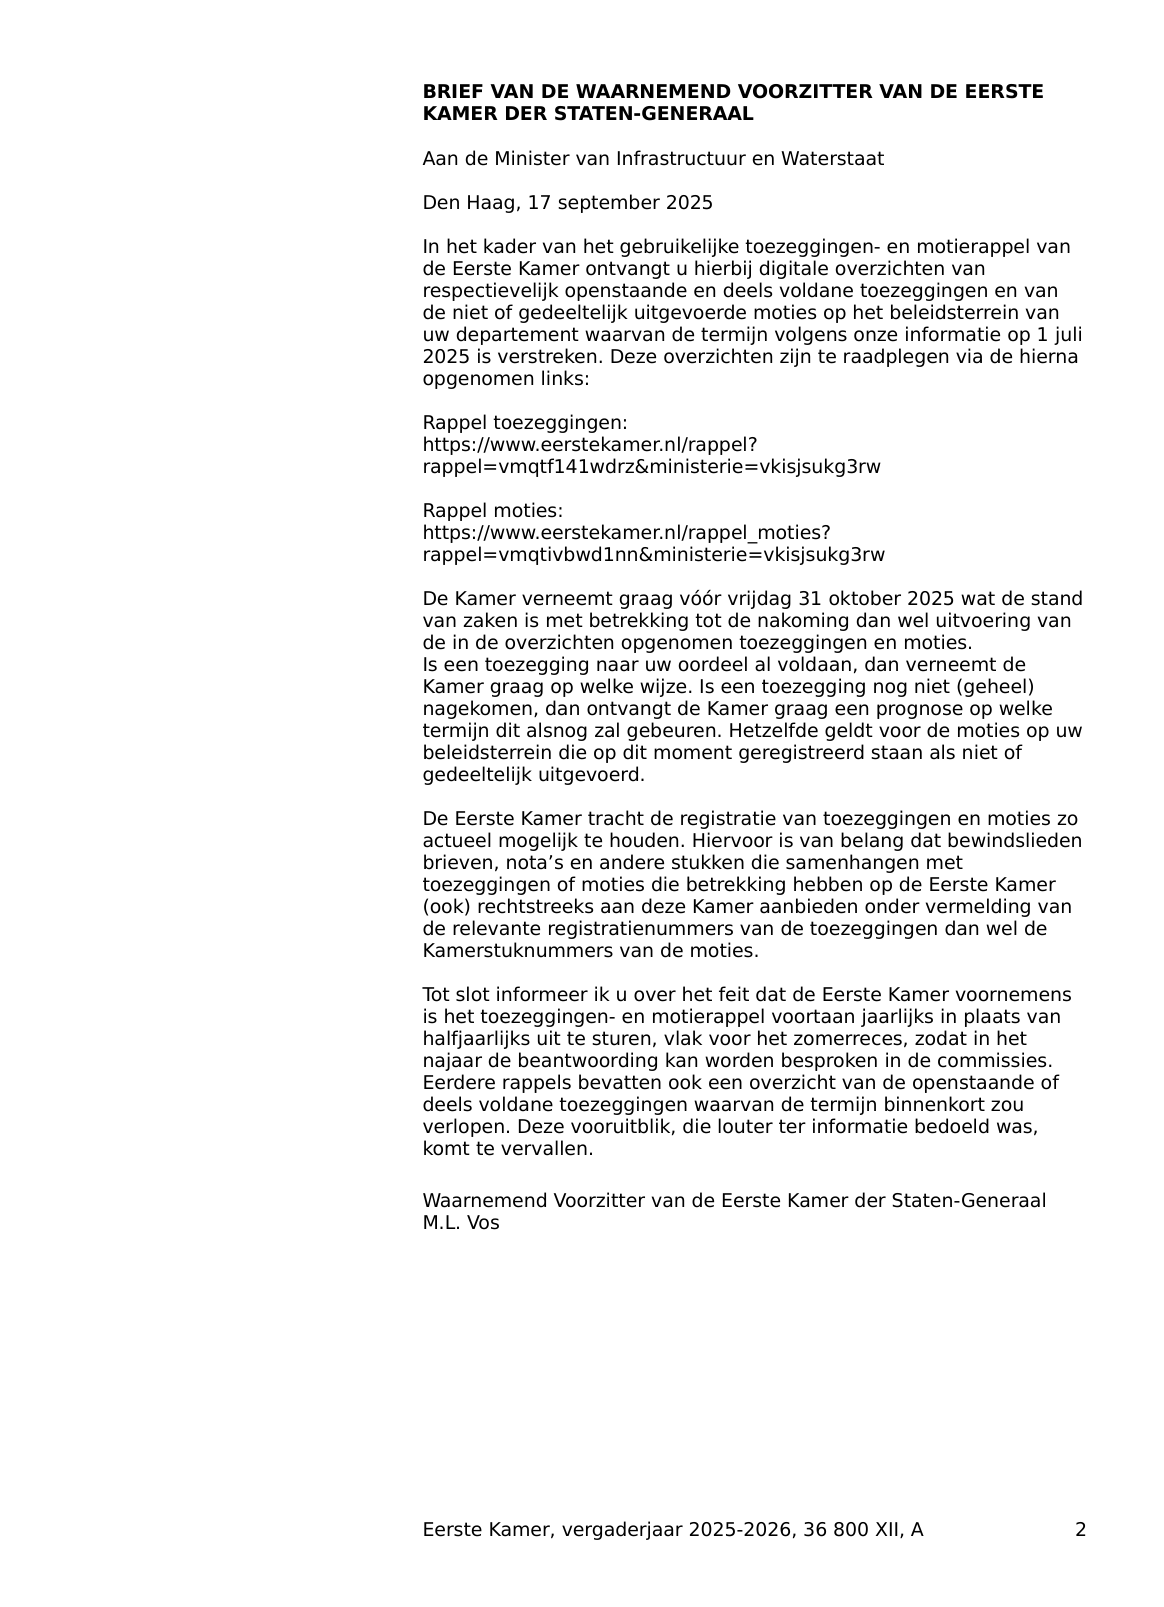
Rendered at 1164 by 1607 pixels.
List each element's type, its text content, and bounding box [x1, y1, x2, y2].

text In het kader van het gebruikelijke toezeggingen- en motierappel van de Eerste Kamer ontvangt u hierbij digitale overzichten van respectievelijk openstaande en deels voldane toezeggingen en van de niet of gedeeltelijk uitgevoerde moties op het beleidsterrein van uw departement waarvan de termijn volgens onze informatie op 1 juli 2025 is verstreken. Deze overzichten zijn te raadplegen via de hierna opgenomen links: [422, 236, 1087, 389]
text https://www.eerstekamer.nl/rappel_moties?rappel=vmqtivbwd1nn&ministerie=vkisjsukg3rw [422, 522, 1087, 566]
text Tot slot informeer ik u over het feit dat de Eerste Kamer voornemens is het toezeggingen- en motierappel voortaan jaarlijks in plaats van halfjaarlijks uit te sturen, vlak voor het zomerreces, zodat in het najaar de beantwoording kan worden besproken in de commissies. Eerdere rappels bevatten ook een overzicht van de openstaande of deels voldane toezeggingen waarvan de termijn binnenkort zou verlopen. Deze vooruitblik, die louter ter informatie bedoeld was, komt te vervallen. [422, 984, 1087, 1160]
text De Eerste Kamer tracht de registratie van toezeggingen en moties zo actueel mogelijk te houden. Hiervoor is van belang dat bewindslieden brieven, nota’s en andere stukken die samenhangen met toezeggingen of moties die betrekking hebben op de Eerste Kamer (ook) rechtstreeks aan deze Kamer aanbieden onder vermelding van de relevante registratienummers van de toezeggingen dan wel de Kamerstuknummers van de moties. [422, 808, 1087, 962]
text https://www.eerstekamer.nl/rappel?rappel=vmqtf141wdrz&ministerie=vkisjsukg3rw [422, 434, 1087, 478]
text De Kamer verneemt graag vóór vrijdag 31 oktober 2025 wat de stand van zaken is met betrekking tot de nakoming dan wel uitvoering van de in de overzichten opgenomen toezeggingen en moties. [422, 588, 1087, 654]
text Rappel moties: [422, 500, 1087, 522]
text Is een toezegging naar uw oordeel al voldaan, dan verneemt de Kamer graag op welke wijze. Is een toezegging nog niet (geheel) nagekomen, dan ontvangt de Kamer graag een prognose op welke termijn dit alsnog zal gebeuren. Hetzelfde geldt voor de moties op uw beleidsterrein die op dit moment geregistreerd staan als niet of gedeeltelijk uitgevoerd. [422, 654, 1087, 786]
text Aan de Minister van Infrastructuur en Waterstaat [422, 147, 1087, 169]
text Rappel toezeggingen: [422, 412, 1087, 434]
subtitle BRIEF VAN DE WAARNEMEND VOORZITTER VAN DE EERSTE KAMER DER STATEN-GENERAAL [422, 81, 1087, 125]
text Den Haag, 17 september 2025 [422, 192, 1087, 213]
text Waarnemend Voorzitter van de Eerste Kamer der Staten-Generaal M.L. Vos [422, 1190, 1087, 1234]
